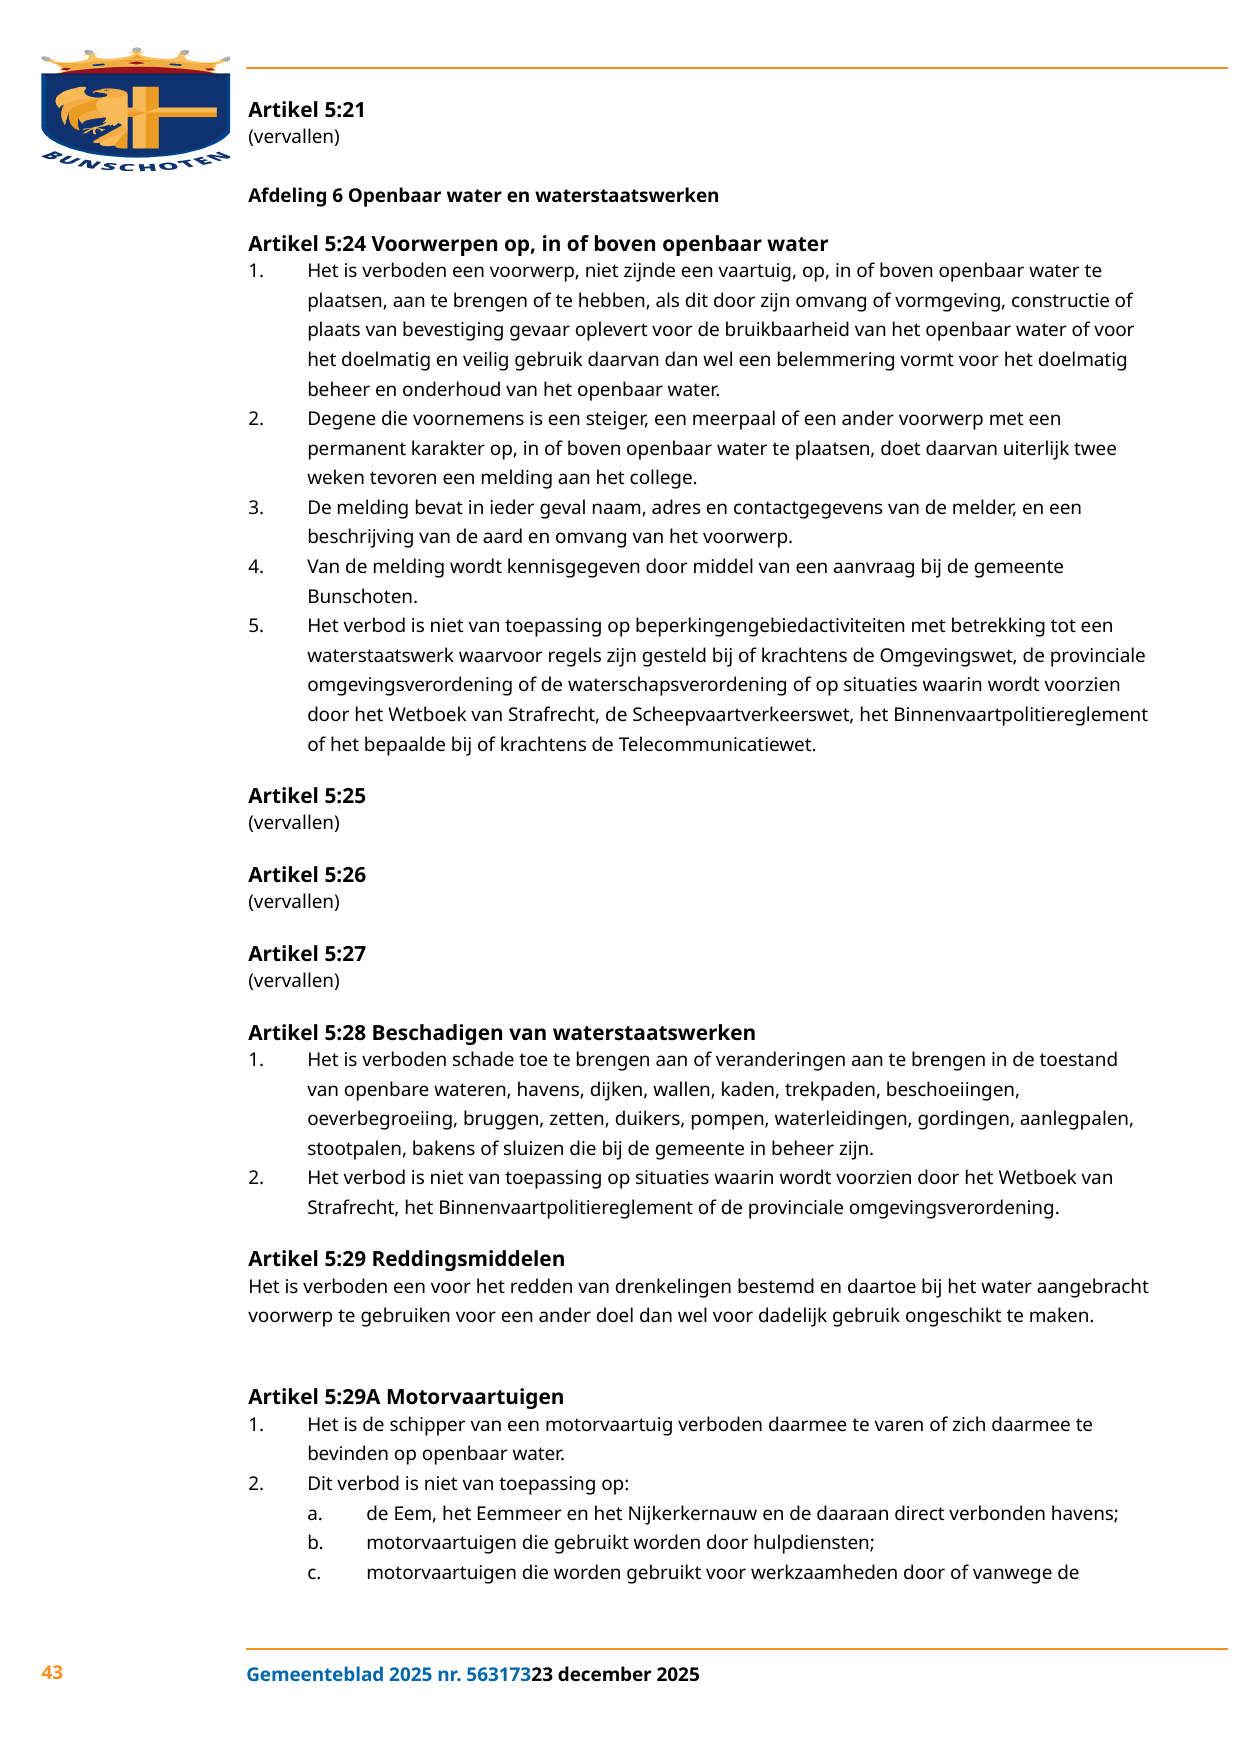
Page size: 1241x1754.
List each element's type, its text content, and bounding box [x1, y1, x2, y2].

text Artikel 5:29A Motorvaartuigen [248, 1382, 1152, 1411]
list De melding bevat in ieder geval naam, adres en contactgegevens van de melder, en een beschrijving van de aard en omvang van het voorwerp. [248, 494, 1152, 549]
text (vervallen) [248, 888, 1152, 914]
list Dit verbod is niet van toepassing op: [248, 1470, 1152, 1496]
list Het verbod is niet van toepassing op beperkingengebiedactiviteiten met betrekking tot een waterstaatswerk waarvoor regels zijn gesteld bij of krachtens de Omgevingswet, de provinciale omgevingsverordening of de waterschapsverordening of op situaties waarin wordt voorzien door het Wetboek van Strafrecht, de Scheepvaartverkeerswet, het Binnenvaartpolitiereglement of het bepaalde bij of krachtens de Telecommunicatiewet. [248, 612, 1152, 756]
list motorvaartuigen die gebruikt worden door hulpdiensten; [307, 1529, 1152, 1555]
text (vervallen) [248, 123, 1152, 149]
text (vervallen) [248, 967, 1152, 993]
list Het is de schipper van een motorvaartuig verboden daarmee te varen of zich daarmee te bevinden op openbaar water. [248, 1411, 1152, 1466]
text Artikel 5:24 Voorwerpen op, in of boven openbaar water [248, 229, 1152, 257]
text Artikel 5:25 [248, 781, 1152, 809]
picture [41, 47, 231, 172]
text Artikel 5:28 Beschadigen van waterstaatswerken [248, 1018, 1152, 1046]
list Degene die voornemens is een steiger, een meerpaal of een ander voorwerp met een permanent karakter op, in of boven openbaar water te plaatsen, doet daarvan uiterlijk twee weken tevoren een melding aan het college. [248, 405, 1152, 490]
text Artikel 5:29 Reddingsmiddelen [248, 1244, 1152, 1273]
list Van de melding wordt kennisgegeven door middel van een aanvraag bij de gemeente Bunschoten. [248, 553, 1152, 608]
text Afdeling 6 Openbaar water en waterstaatswerken [248, 182, 1152, 208]
text Artikel 5:26 [248, 860, 1152, 888]
list de Eem, het Eemmeer en het Nijkerkernauw en de daaraan direct verbonden havens; [307, 1500, 1152, 1525]
list motorvaartuigen die worden gebruikt voor werkzaamheden door of vanwege de [307, 1559, 1152, 1584]
text Het is verboden een voor het redden van drenkelingen bestemd en daartoe bij het water aangebracht voorwerp te gebruiken voor een ander doel dan wel voor dadelijk gebruik ongeschikt te maken. [248, 1273, 1152, 1328]
list Het verbod is niet van toepassing op situaties waarin wordt voorzien door het Wetboek van Strafrecht, het Binnenvaartpolitiereglement of de provinciale omgevingsverordening. [248, 1164, 1152, 1220]
list Het is verboden schade toe te brengen aan of veranderingen aan te brengen in de toestand van openbare wateren, havens, dijken, wallen, kaden, trekpaden, beschoeiingen, oeverbegroeiing, bruggen, zetten, duikers, pompen, waterleidingen, gordingen, aanlegpalen, stootpalen, bakens of sluizen die bij de gemeente in beheer zijn. [248, 1046, 1152, 1161]
text (vervallen) [248, 809, 1152, 835]
list Het is verboden een voorwerp, niet zijnde een vaartuig, op, in of boven openbaar water te plaatsen, aan te brengen of te hebben, als dit door zijn omvang of vormgeving, constructie of plaats van bevestiging gevaar oplevert voor de bruikbaarheid van het openbaar water of voor het doelmatig en veilig gebruik daarvan dan wel een belemmering vormt voor het doelmatig beheer en onderhoud van het openbaar water. [248, 257, 1152, 401]
text Artikel 5:21 [248, 95, 1152, 123]
text Artikel 5:27 [248, 939, 1152, 967]
